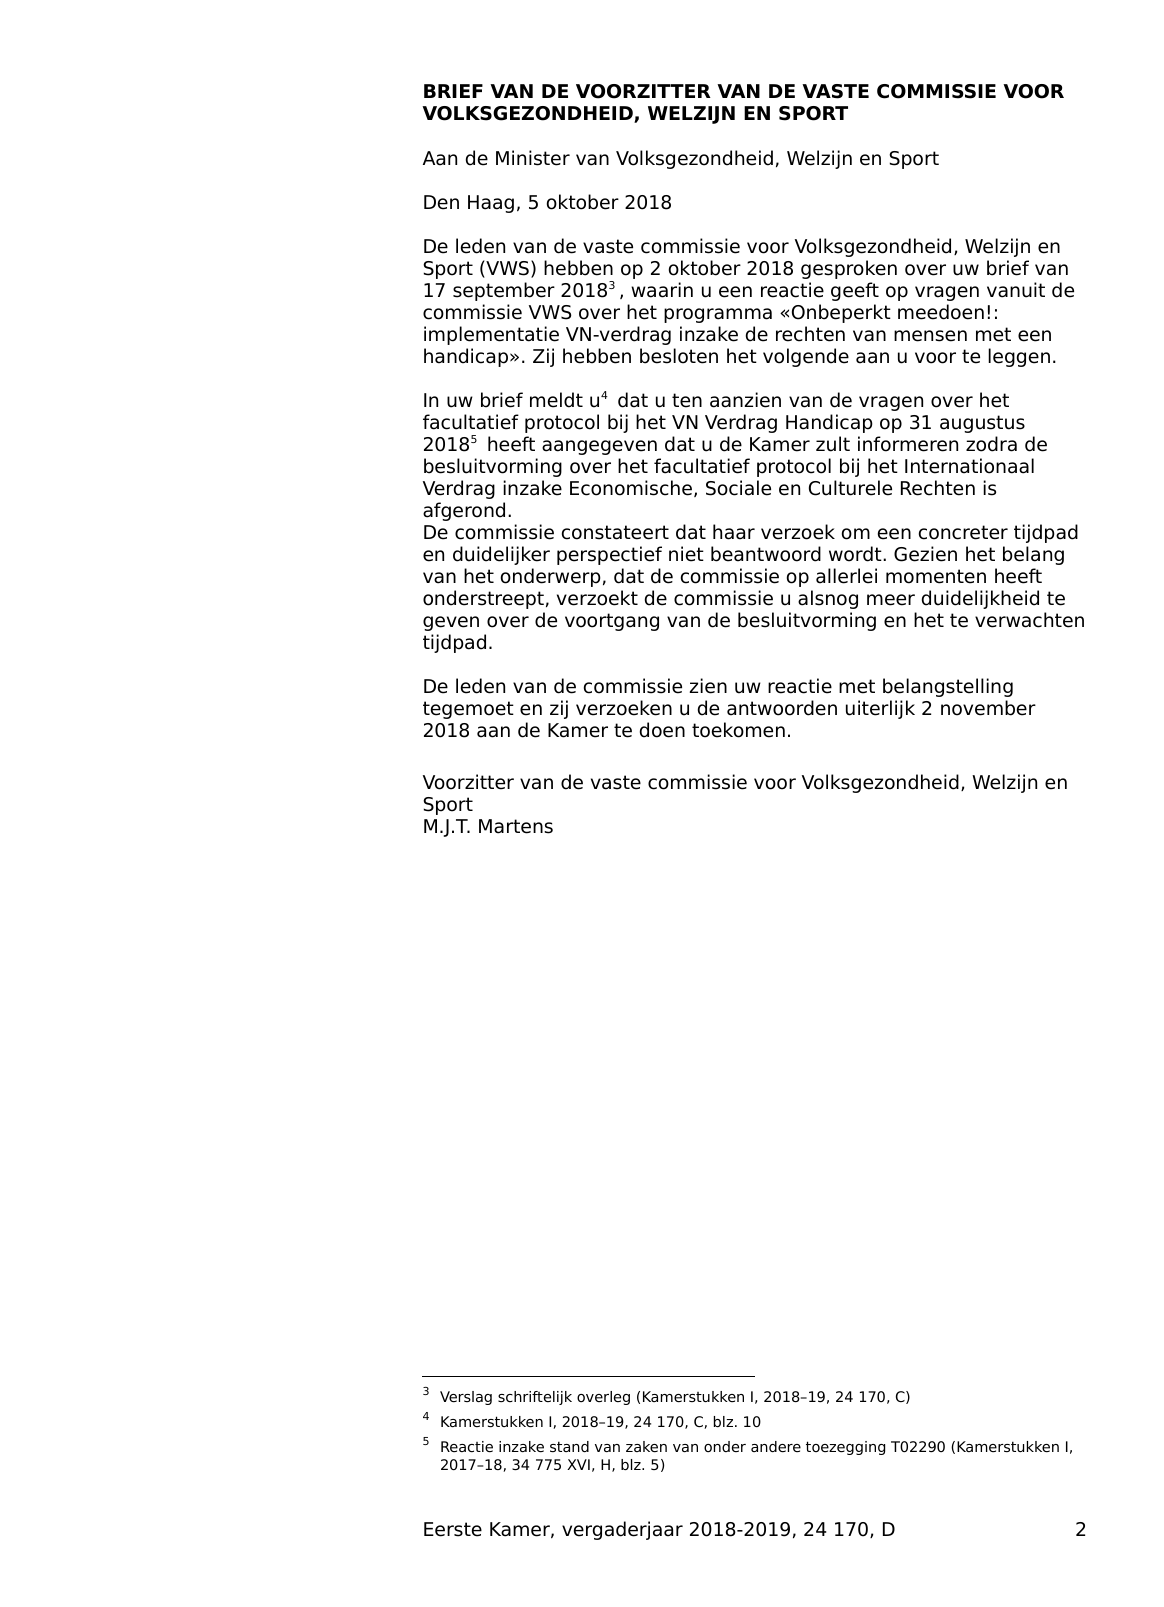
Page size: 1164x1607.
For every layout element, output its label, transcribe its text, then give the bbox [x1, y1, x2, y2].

text Aan de Minister van Volksgezondheid, Welzijn en Sport [422, 147, 1087, 169]
text Kamerstukken I, 2018–19, 24 170, C, blz. 10 [422, 1410, 1087, 1432]
text Voorzitter van de vaste commissie voor Volksgezondheid, Welzijn en Sport M.J.T. Martens [422, 772, 1087, 838]
text Reactie inzake stand van zaken van onder andere toezegging T02290 (Kamerstukken I, 2017–18, 34 775 XVI, H, blz. 5) [422, 1435, 1087, 1474]
text De commissie constateert dat haar verzoek om een concreter tijdpad en duidelijker perspectief niet beantwoord wordt. Gezien het belang van het onderwerp, dat de commissie op allerlei momenten heeft onderstreept, verzoekt de commissie u alsnog meer duidelijkheid te geven over de voortgang van de besluitvorming en het te verwachten tijdpad. [422, 522, 1087, 653]
subtitle BRIEF VAN DE VOORZITTER VAN DE VASTE COMMISSIE VOOR VOLKSGEZONDHEID, WELZIJN EN SPORT [422, 81, 1087, 125]
text In uw brief meldt u dat u ten aanzien van de vragen over het facultatief protocol bij het VN Verdrag Handicap op 31 augustus 2018 heeft aangegeven dat u de Kamer zult informeren zodra de besluitvorming over het facultatief protocol bij het Internationaal Verdrag inzake Economische, Sociale en Culturele Rechten is afgerond. [422, 390, 1087, 522]
text De leden van de commissie zien uw reactie met belangstelling tegemoet en zij verzoeken u de antwoorden uiterlijk 2 november 2018 aan de Kamer te doen toekomen. [422, 676, 1087, 742]
text Den Haag, 5 oktober 2018 [422, 192, 1087, 213]
text Verslag schriftelijk overleg (Kamerstukken I, 2018–19, 24 170, C) [422, 1385, 1087, 1407]
text De leden van de vaste commissie voor Volksgezondheid, Welzijn en Sport (VWS) hebben op 2 oktober 2018 gesproken over uw brief van 17 september 2018, waarin u een reactie geeft op vragen vanuit de commissie VWS over het programma «Onbeperkt meedoen!: implementatie VN-verdrag inzake de rechten van mensen met een handicap». Zij hebben besloten het volgende aan u voor te leggen. [422, 236, 1087, 368]
